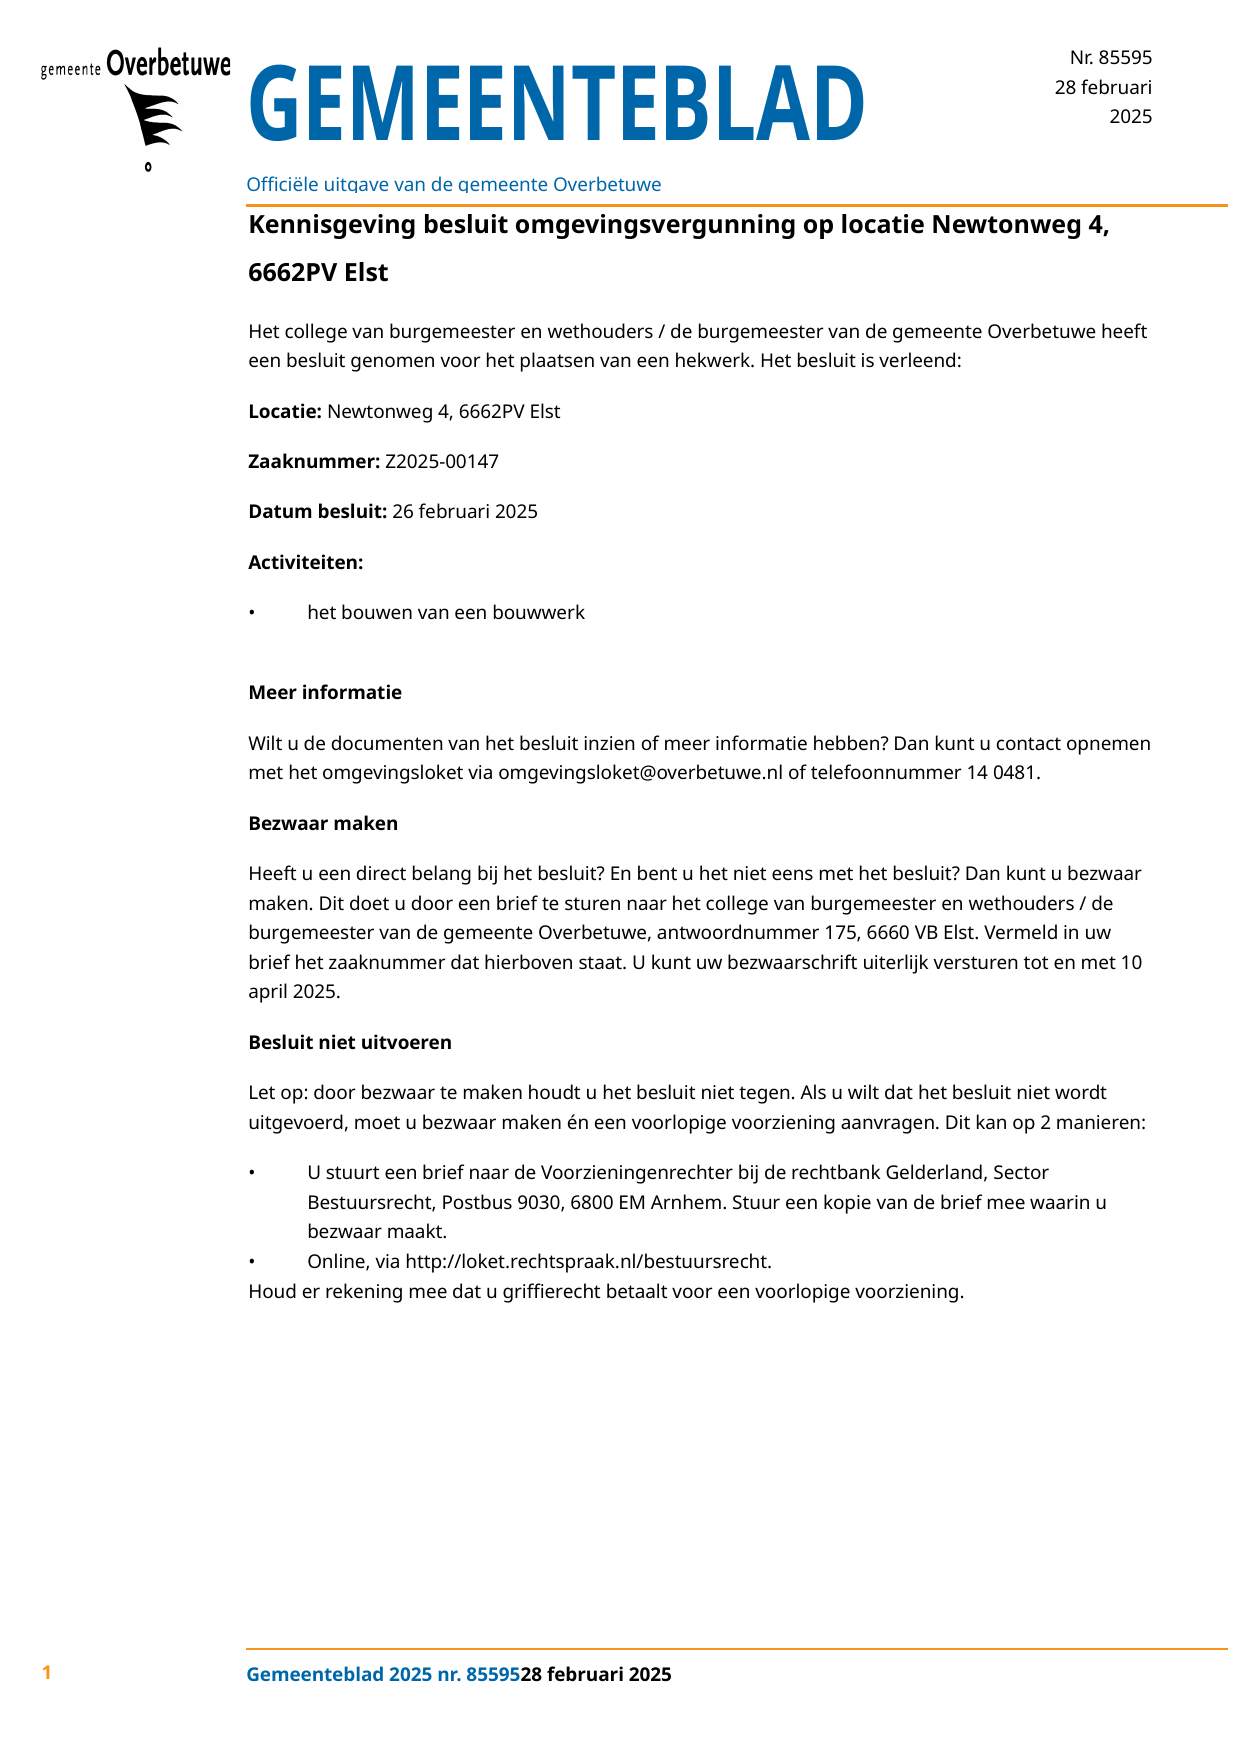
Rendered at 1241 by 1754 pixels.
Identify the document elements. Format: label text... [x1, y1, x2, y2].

text Zaaknummer: Z2025-00147 [248, 448, 1152, 474]
list U stuurt een brief naar de Voorzieningenrechter bij de rechtbank Gelderland, Sector Bestuursrecht, Postbus 9030, 6800 EM Arnhem. Stuur een kopie van de brief mee waarin u bezwaar maakt. [248, 1159, 1152, 1244]
text Meer informatie [248, 679, 1152, 705]
list Online, via http://loket.rechtspraak.nl/bestuursrecht. [248, 1248, 1152, 1274]
text Het college van burgemeester en wethouders / de burgemeester van de gemeente Overbetuwe heeft een besluit genomen voor het plaatsen van een hekwerk. Het besluit is verleend: [248, 318, 1152, 373]
text Wilt u de documenten van het besluit inzien of meer informatie hebben? Dan kunt u contact opnemen met het omgevingsloket via omgevingsloket@overbetuwe.nl of telefoonnummer 14 0481. [248, 730, 1152, 785]
picture [41, 47, 231, 172]
text Locatie: Newtonweg 4, 6662PV Elst [248, 398, 1152, 424]
text Heeft u een direct belang bij het besluit? En bent u het niet eens met het besluit? Dan kunt u bezwaar maken. Dit doet u door een brief te sturen naar het college van burgemeester en wethouders / de burgemeester van de gemeente Overbetuwe, antwoordnummer 175, 6660 VB Elst. Vermeld in uw brief het zaaknummer dat hierboven staat. U kunt uw bezwaarschrift uiterlijk versturen tot en met 10 april 2025. [248, 860, 1152, 1004]
list het bouwen van een bouwwerk [248, 599, 1152, 625]
text Activiteiten: [248, 549, 1152, 575]
text Houd er rekening mee dat u griffierecht betaalt voor een voorlopige voorziening. [248, 1278, 1152, 1304]
text Datum besluit: 26 februari 2025 [248, 499, 1152, 524]
text Besluit niet uitvoeren [248, 1029, 1152, 1055]
text Kennisgeving besluit omgevingsvergunning op locatie Newtonweg 4, 6662PV Elst [248, 207, 1152, 288]
text Let op: door bezwaar te maken houdt u het besluit niet tegen. Als u wilt dat het besluit niet wordt uitgevoerd, moet u bezwaar maken én een voorlopige voorziening aanvragen. Dit kan op 2 manieren: [248, 1079, 1152, 1135]
text Bezwaar maken [248, 810, 1152, 836]
